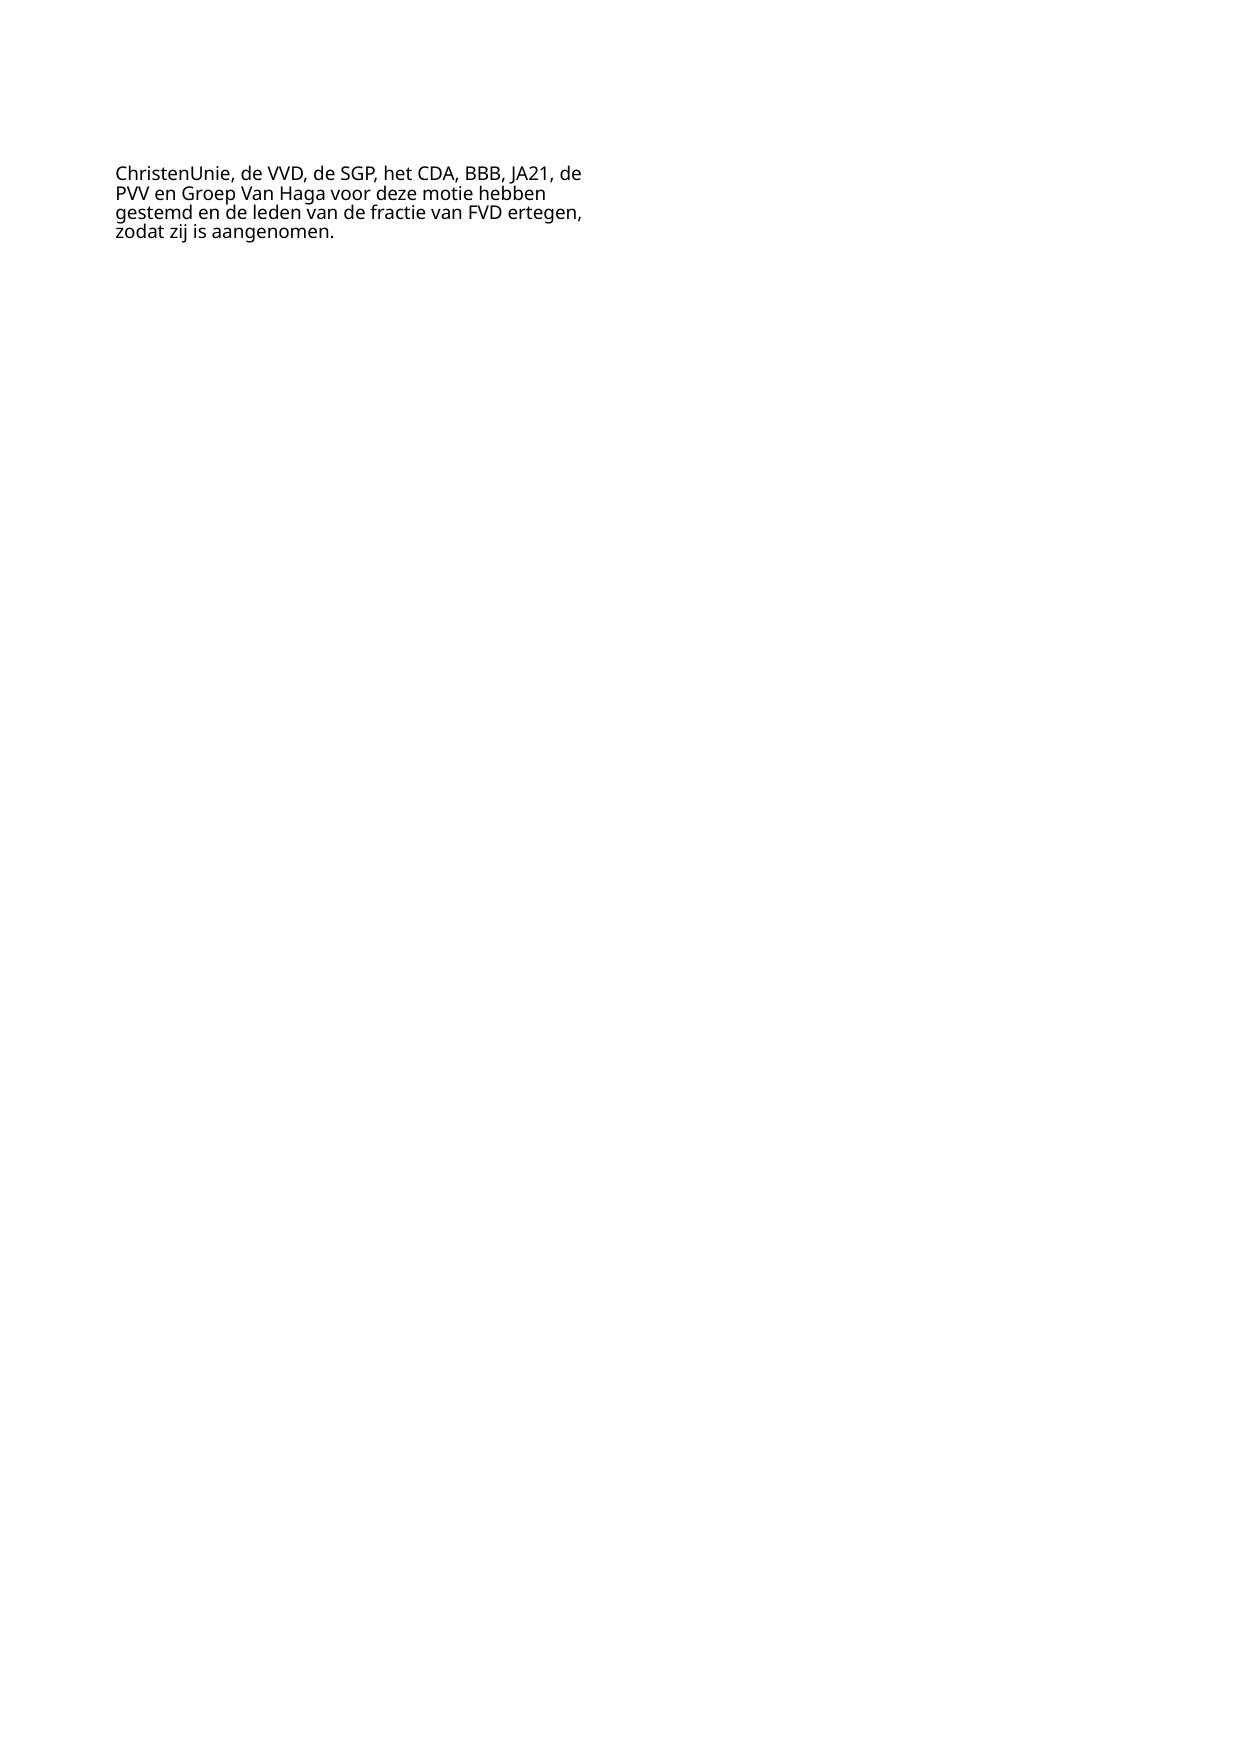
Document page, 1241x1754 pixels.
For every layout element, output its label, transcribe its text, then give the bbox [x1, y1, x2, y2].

text ChristenUnie, de VVD, de SGP, het CDA, BBB, JA21, de PVV en Groep Van Haga voor deze motie hebben gestemd en de leden van de fractie van FVD ertegen, zodat zij is aangenomen. [115, 165, 605, 242]
